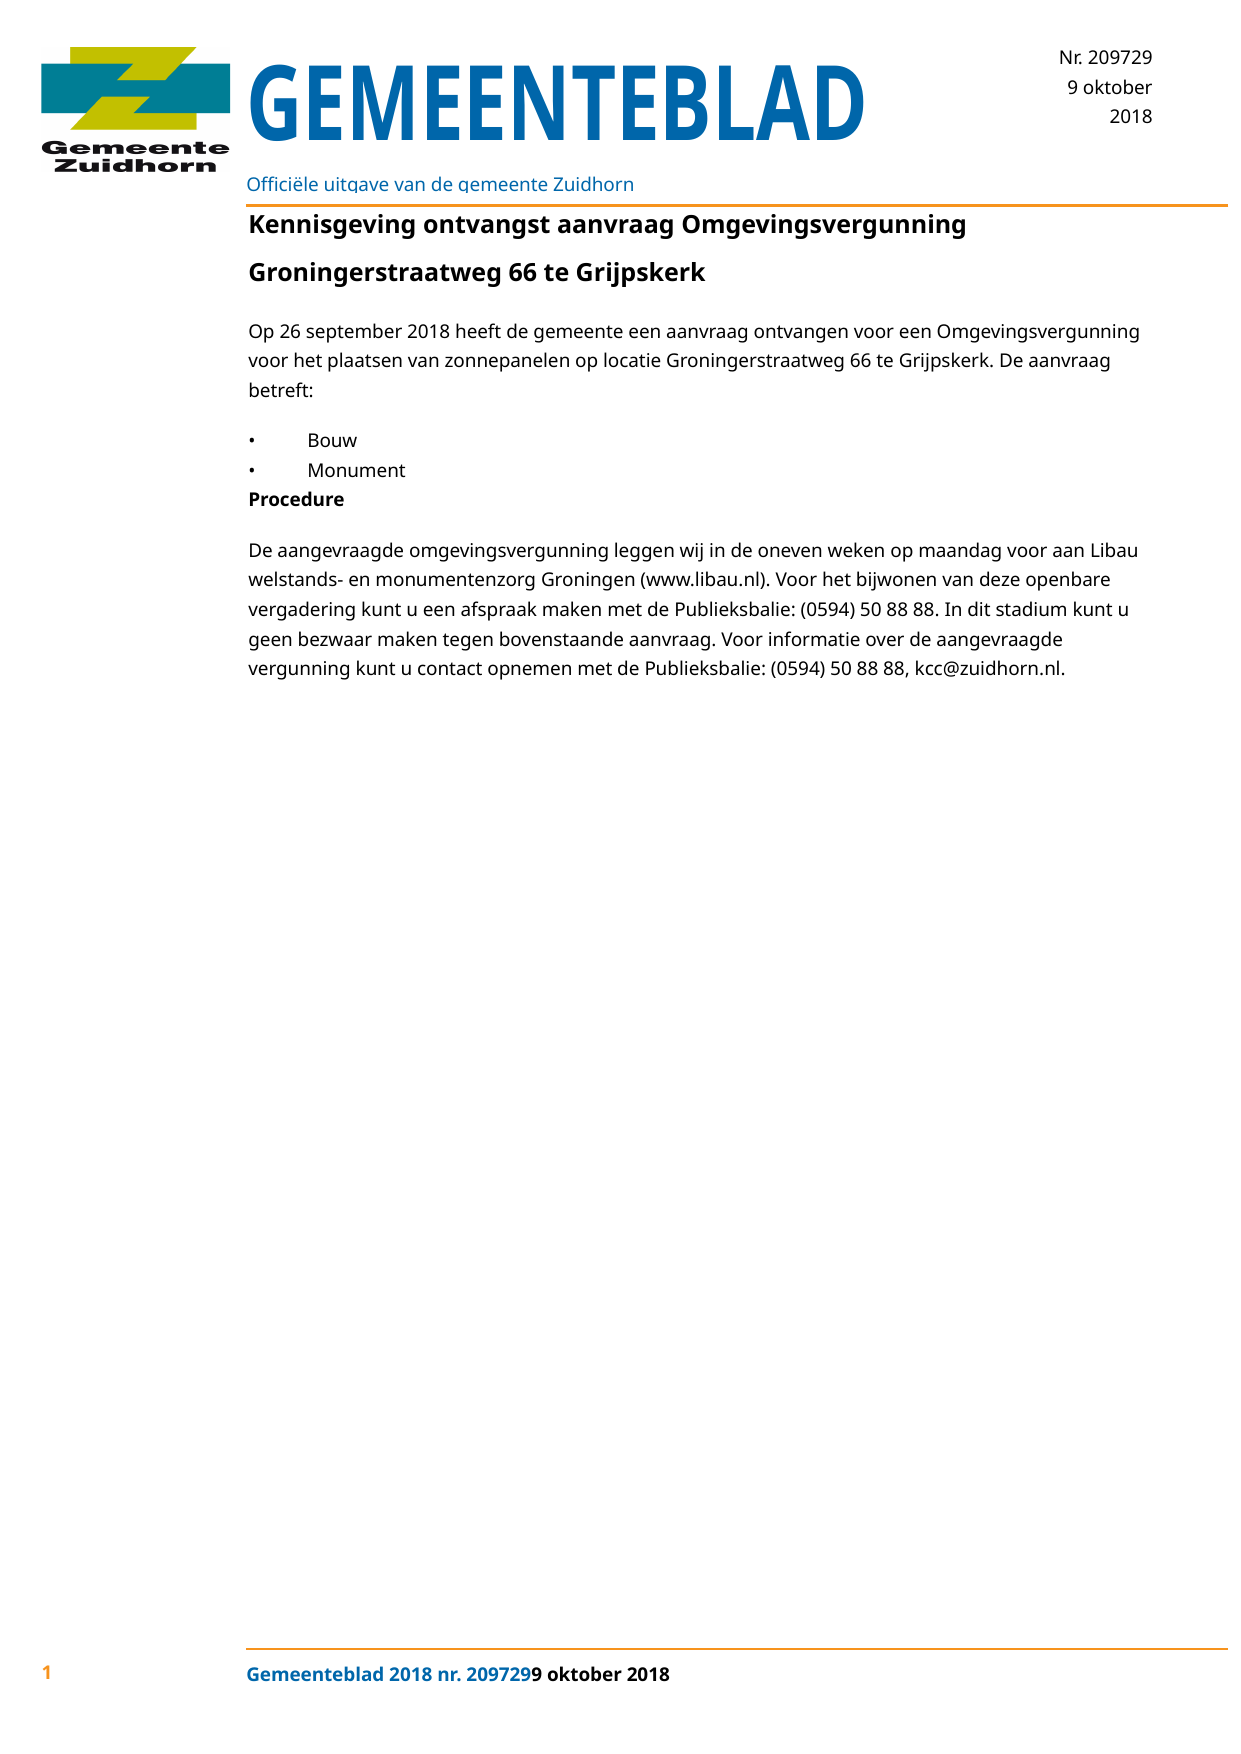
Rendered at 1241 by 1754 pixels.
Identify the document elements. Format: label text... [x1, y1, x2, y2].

text Procedure [248, 487, 1152, 512]
picture [41, 47, 231, 172]
text De aangevraagde omgevingsvergunning leggen wij in de oneven weken op maandag voor aan Libau welstands- en monumentenzorg Groningen (www.libau.nl). Voor het bijwonen van deze openbare vergadering kunt u een afspraak maken met de Publieksbalie: (0594) 50 88 88. In dit stadium kunt u geen bezwaar maken tegen bovenstaande aanvraag. Voor informatie over de aangevraagde vergunning kunt u contact opnemen met de Publieksbalie: (0594) 50 88 88, kcc@zuidhorn.nl. [248, 537, 1152, 681]
list Bouw [248, 427, 1152, 453]
text Op 26 september 2018 heeft de gemeente een aanvraag ontvangen voor een Omgevingsvergunning voor het plaatsen van zonnepanelen op locatie Groningerstraatweg 66 te Grijpskerk. De aanvraag betreft: [248, 318, 1152, 403]
list Monument [248, 457, 1152, 483]
text Kennisgeving ontvangst aanvraag Omgevingsvergunning Groningerstraatweg 66 te Grijpskerk [248, 207, 1152, 288]
